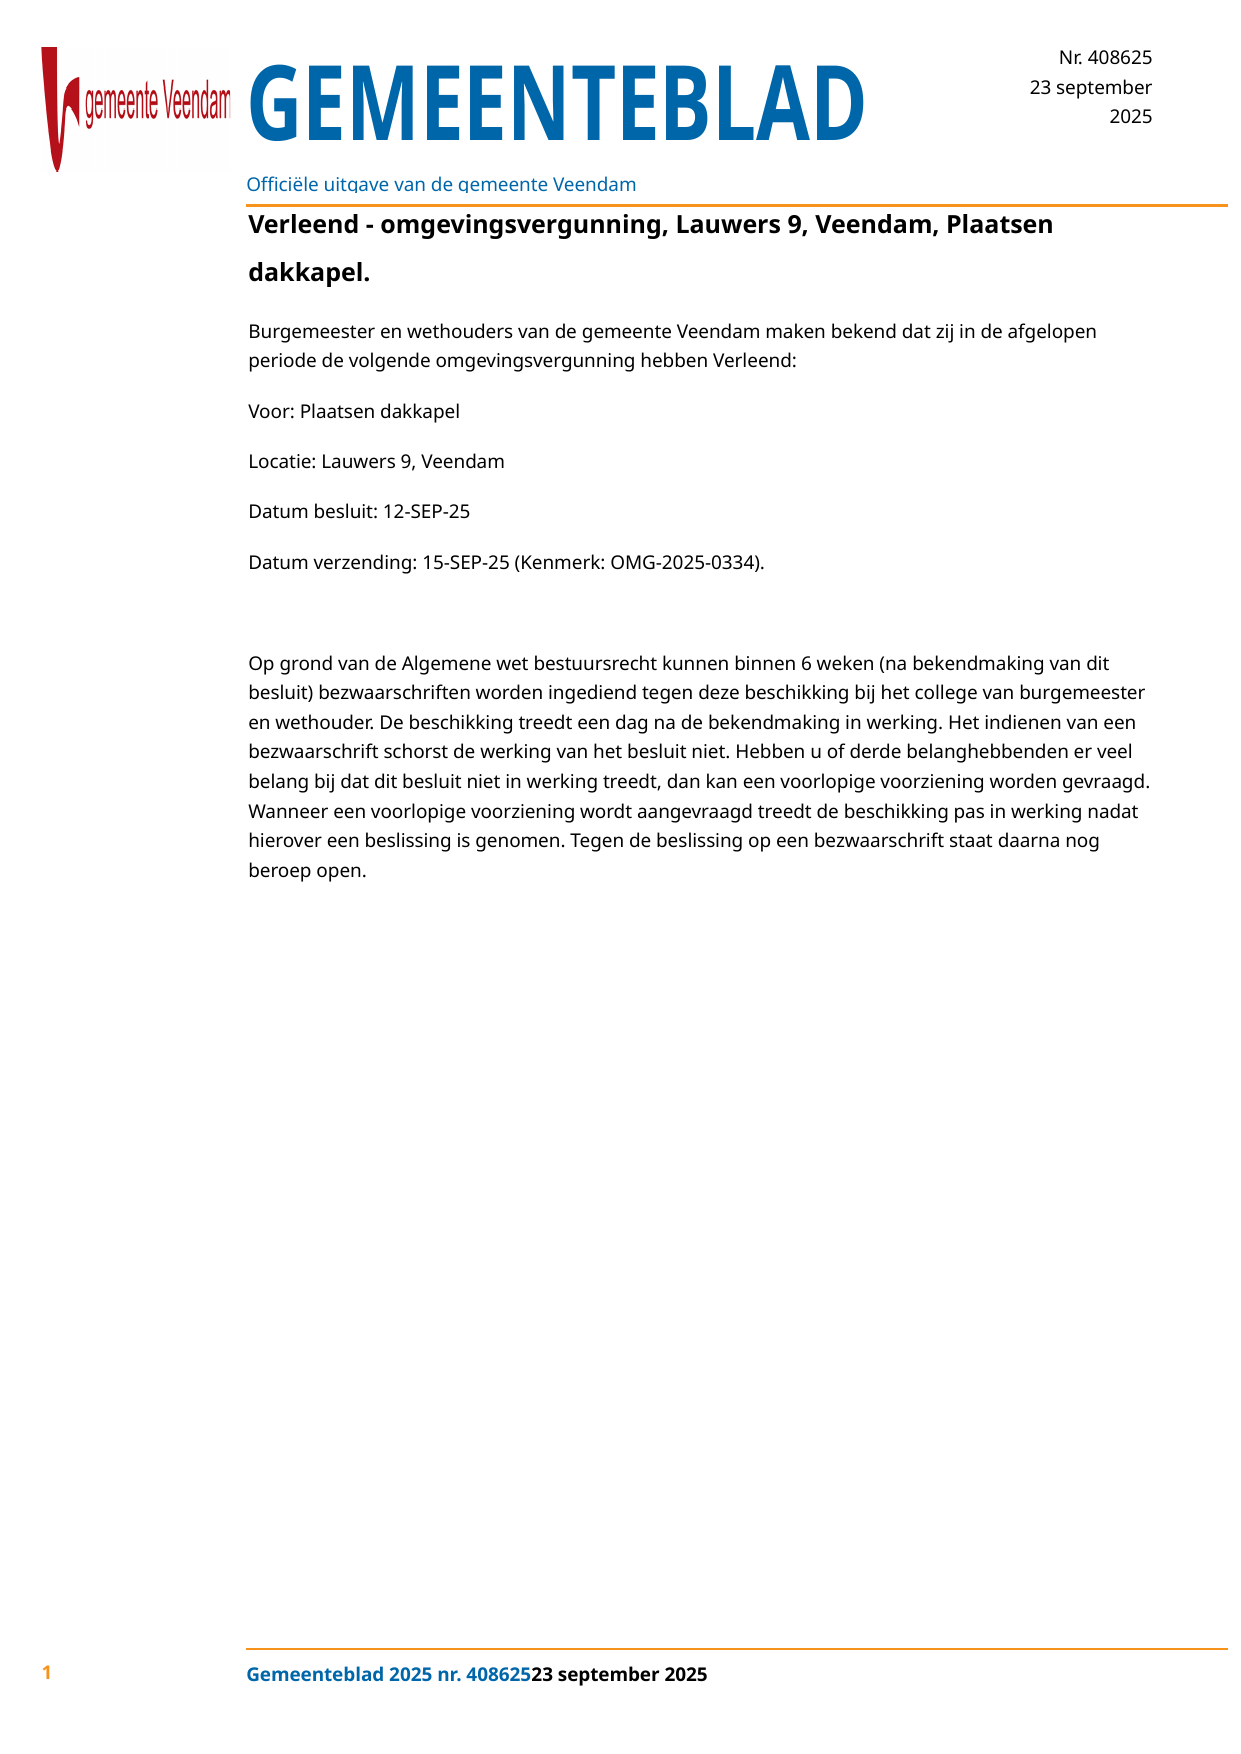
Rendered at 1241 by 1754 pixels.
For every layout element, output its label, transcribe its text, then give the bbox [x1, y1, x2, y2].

picture [41, 47, 231, 172]
text Burgemeester en wethouders van de gemeente Veendam maken bekend dat zij in de afgelopen periode de volgende omgevingsvergunning hebben Verleend: [248, 318, 1152, 373]
text Verleend - omgevingsvergunning, Lauwers 9, Veendam, Plaatsen dakkapel. [248, 207, 1152, 288]
text Datum verzending: 15-SEP-25 (Kenmerk: OMG-2025-0334). [248, 549, 1152, 575]
text Op grond van de Algemene wet bestuursrecht kunnen binnen 6 weken (na bekendmaking van dit besluit) bezwaarschriften worden ingediend tegen deze beschikking bij het college van burgemeester en wethouder. De beschikking treedt een dag na de bekendmaking in werking. Het indienen van een bezwaarschrift schorst de werking van het besluit niet. Hebben u of derde belanghebbenden er veel belang bij dat dit besluit niet in werking treedt, dan kan een voorlopige voorziening worden gevraagd. Wanneer een voorlopige voorziening wordt aangevraagd treedt de beschikking pas in werking nadat hierover een beslissing is genomen. Tegen de beslissing op een bezwaarschrift staat daarna nog beroep open. [248, 650, 1152, 883]
text Datum besluit: 12-SEP-25 [248, 499, 1152, 524]
text Voor: Plaatsen dakkapel [248, 398, 1152, 424]
text Locatie: Lauwers 9, Veendam [248, 448, 1152, 474]
